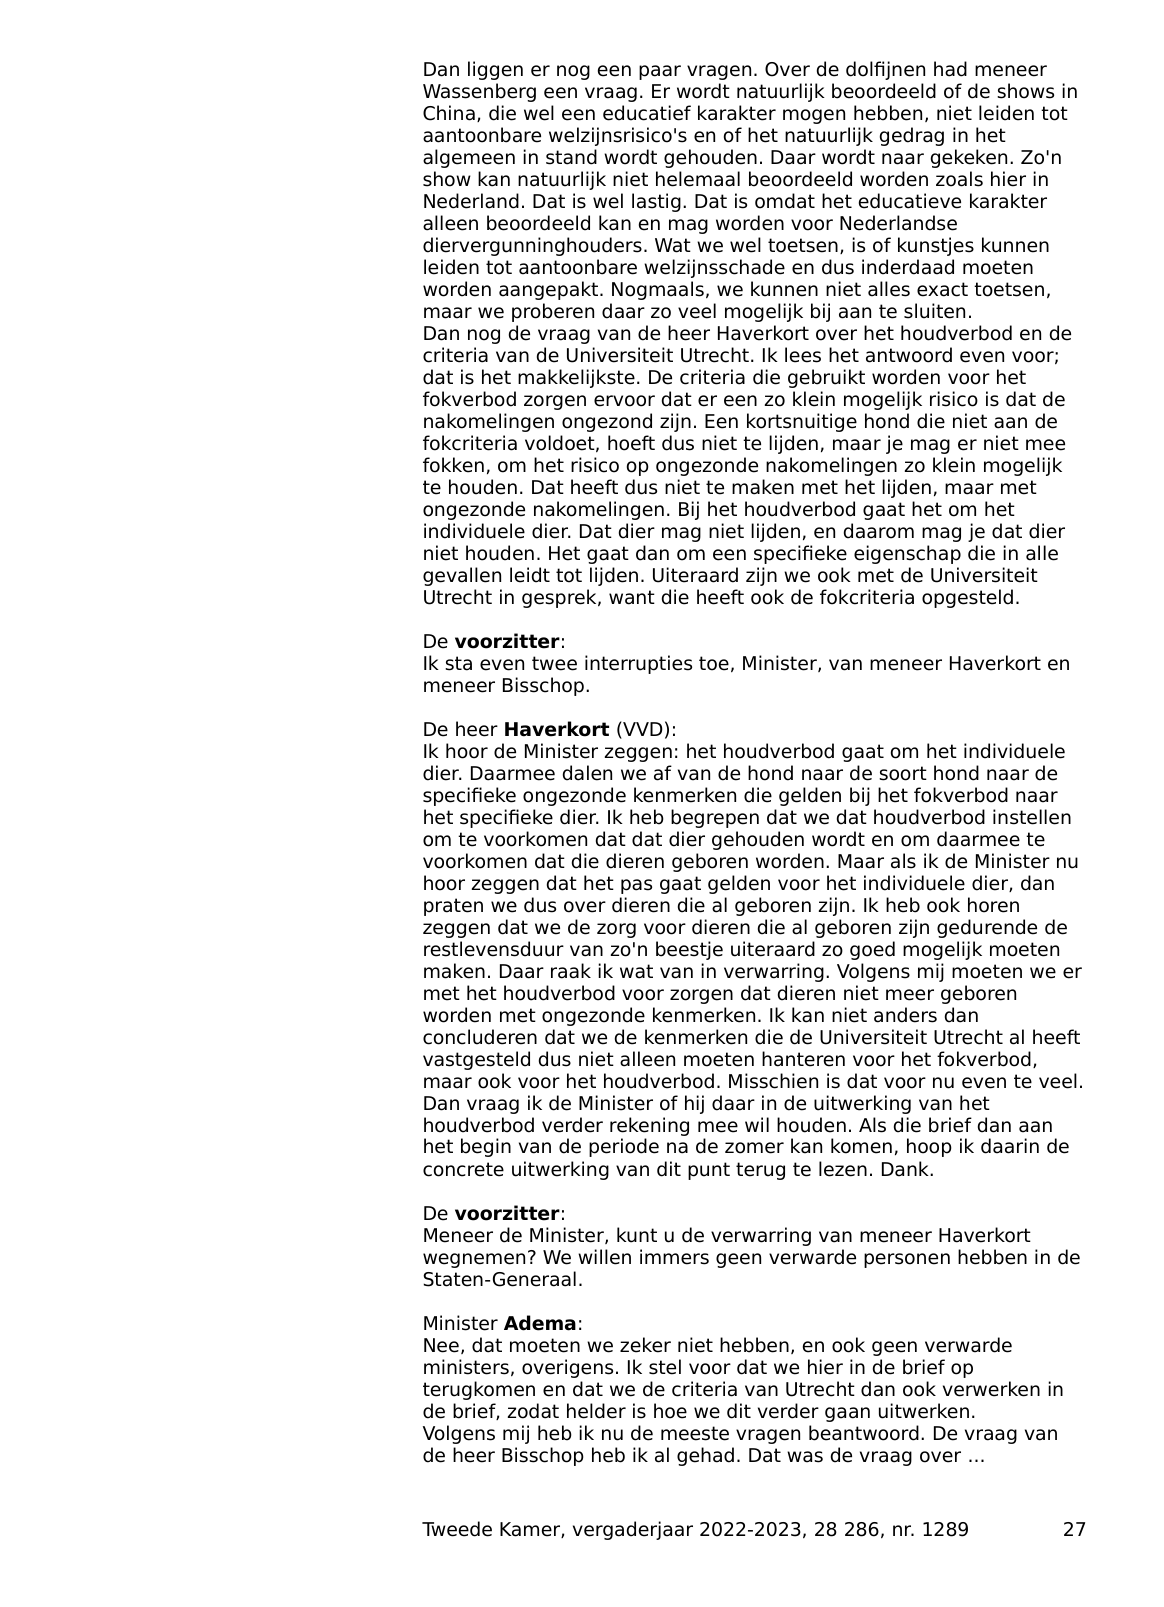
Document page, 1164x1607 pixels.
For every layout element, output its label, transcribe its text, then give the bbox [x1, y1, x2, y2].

text Ik sta even twee interrupties toe, Minister, van meneer Haverkort en meneer Bisschop. [422, 653, 1087, 697]
text Meneer de Minister, kunt u de verwarring van meneer Haverkort wegnemen? We willen immers geen verwarde personen hebben in de Staten-Generaal. [422, 1224, 1087, 1291]
text Ik hoor de Minister zeggen: het houdverbod gaat om het individuele dier. Daarmee dalen we af van de hond naar de soort hond naar de specifieke ongezonde kenmerken die gelden bij het fokverbod naar het specifieke dier. Ik heb begrepen dat we dat houdverbod instellen om te voorkomen dat dat dier gehouden wordt en om daarmee te voorkomen dat die dieren geboren worden. Maar als ik de Minister nu hoor zeggen dat het pas gaat gelden voor het individuele dier, dan praten we dus over dieren die al geboren zijn. Ik heb ook horen zeggen dat we de zorg voor dieren die al geboren zijn gedurende de restlevensduur van zo'n beestje uiteraard zo goed mogelijk moeten maken. Daar raak ik wat van in verwarring. Volgens mij moeten we er met het houdverbod voor zorgen dat dieren niet meer geboren worden met ongezonde kenmerken. Ik kan niet anders dan concluderen dat we de kenmerken die de Universiteit Utrecht al heeft vastgesteld dus niet alleen moeten hanteren voor het fokverbod, maar ook voor het houdverbod. Misschien is dat voor nu even te veel. Dan vraag ik de Minister of hij daar in de uitwerking van het houdverbod verder rekening mee wil houden. Als die brief dan aan het begin van de periode na de zomer kan komen, hoop ik daarin de concrete uitwerking van dit punt terug te lezen. Dank. [422, 741, 1087, 1180]
text De voorzitter: [422, 631, 1087, 653]
text De heer Haverkort (VVD): [422, 719, 1087, 741]
text Dan nog de vraag van de heer Haverkort over het houdverbod en de criteria van de Universiteit Utrecht. Ik lees het antwoord even voor; dat is het makkelijkste. De criteria die gebruikt worden voor het fokverbod zorgen ervoor dat er een zo klein mogelijk risico is dat de nakomelingen ongezond zijn. Een kortsnuitige hond die niet aan de fokcriteria voldoet, hoeft dus niet te lijden, maar je mag er niet mee fokken, om het risico op ongezonde nakomelingen zo klein mogelijk te houden. Dat heeft dus niet te maken met het lijden, maar met ongezonde nakomelingen. Bij het houdverbod gaat het om het individuele dier. Dat dier mag niet lijden, en daarom mag je dat dier niet houden. Het gaat dan om een specifieke eigenschap die in alle gevallen leidt tot lijden. Uiteraard zijn we ook met de Universiteit Utrecht in gesprek, want die heeft ook de fokcriteria opgesteld. [422, 323, 1087, 608]
text Nee, dat moeten we zeker niet hebben, en ook geen verwarde ministers, overigens. Ik stel voor dat we hier in de brief op terugkomen en dat we de criteria van Utrecht dan ook verwerken in de brief, zodat helder is hoe we dit verder gaan uitwerken. [422, 1335, 1087, 1423]
text De voorzitter: [422, 1203, 1087, 1224]
text Volgens mij heb ik nu de meeste vragen beantwoord. De vraag van de heer Bisschop heb ik al gehad. Dat was de vraag over ... [422, 1423, 1087, 1467]
text Dan liggen er nog een paar vragen. Over de dolfijnen had meneer Wassenberg een vraag. Er wordt natuurlijk beoordeeld of de shows in China, die wel een educatief karakter mogen hebben, niet leiden tot aantoonbare welzijnsrisico's en of het natuurlijk gedrag in het algemeen in stand wordt gehouden. Daar wordt naar gekeken. Zo'n show kan natuurlijk niet helemaal beoordeeld worden zoals hier in Nederland. Dat is wel lastig. Dat is omdat het educatieve karakter alleen beoordeeld kan en mag worden voor Nederlandse diervergunninghouders. Wat we wel toetsen, is of kunstjes kunnen leiden tot aantoonbare welzijnsschade en dus inderdaad moeten worden aangepakt. Nogmaals, we kunnen niet alles exact toetsen, maar we proberen daar zo veel mogelijk bij aan te sluiten. [422, 59, 1087, 323]
text Minister Adema: [422, 1313, 1087, 1335]
